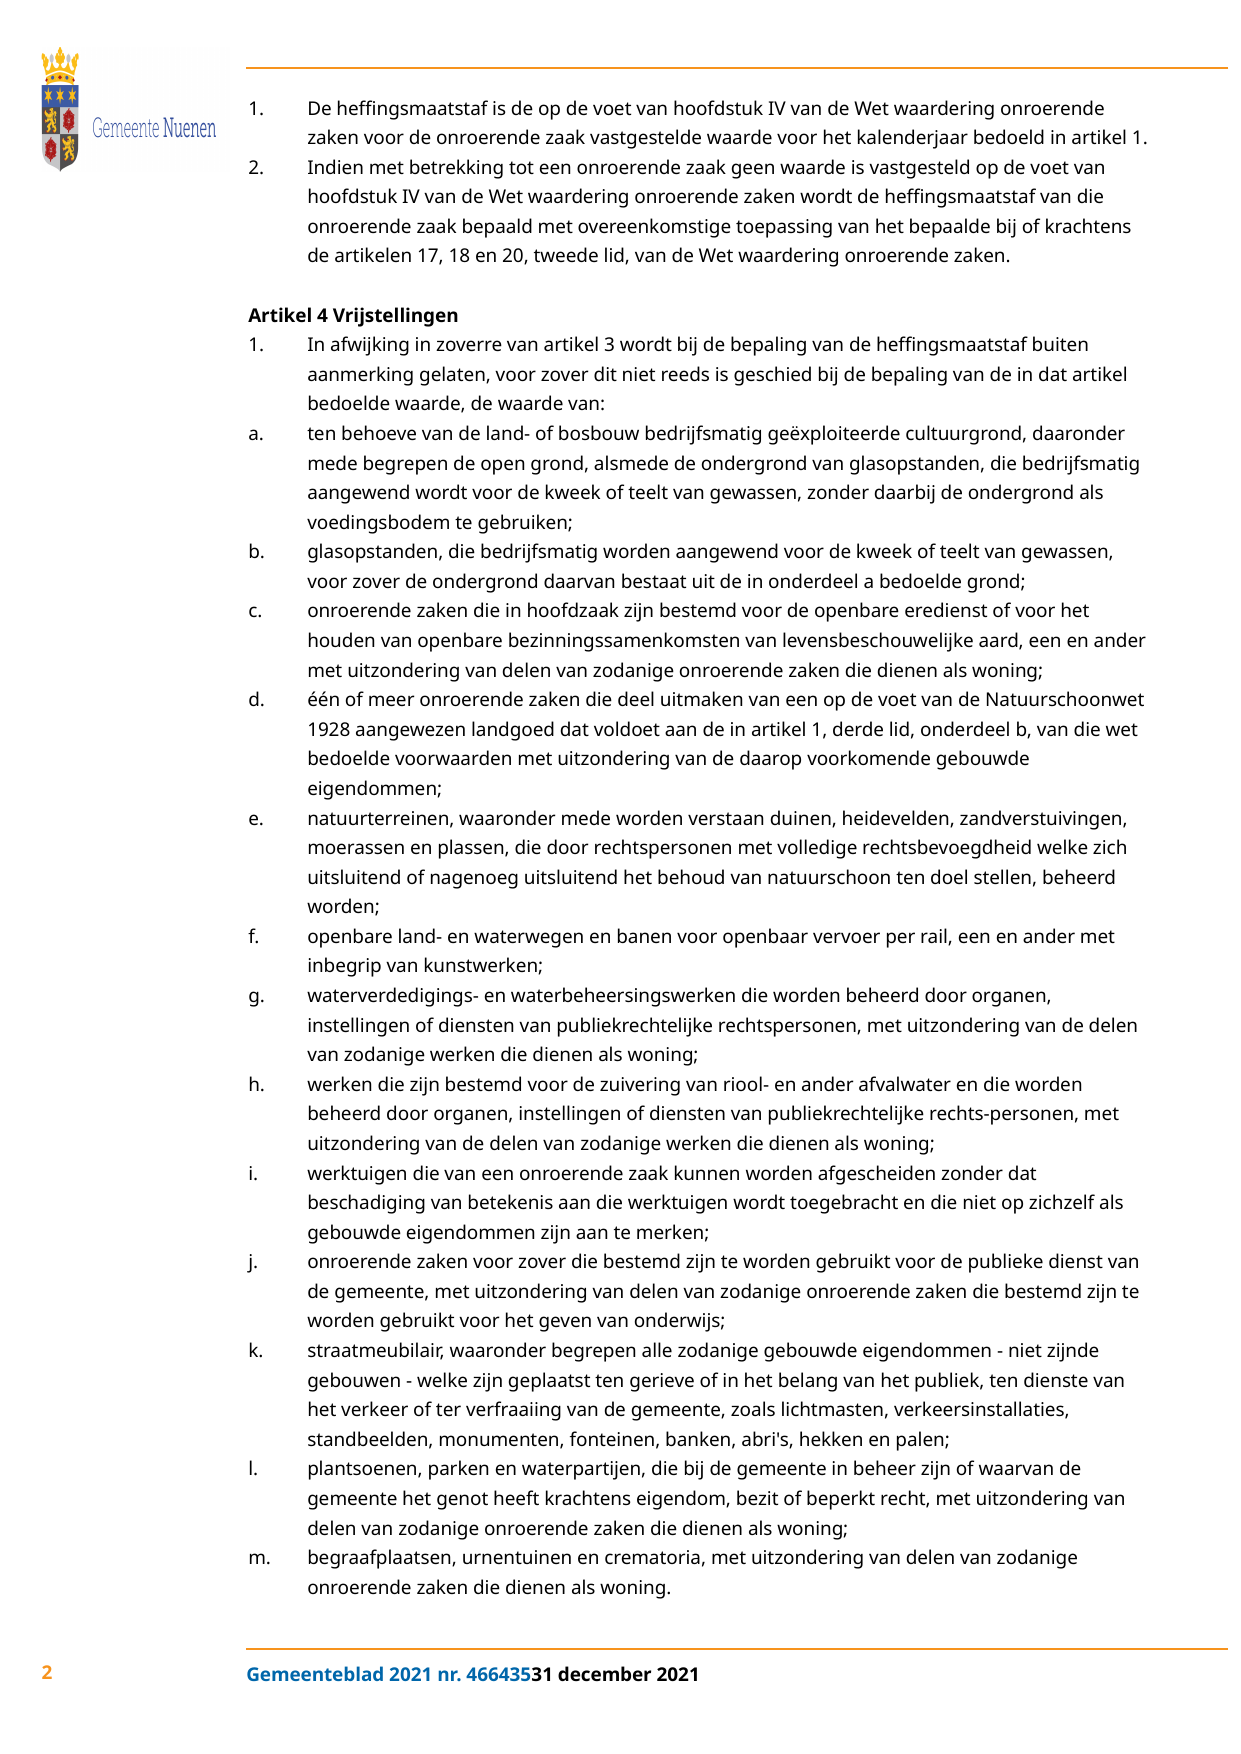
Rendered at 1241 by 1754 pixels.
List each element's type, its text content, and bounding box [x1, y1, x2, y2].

list De heffingsmaatstaf is de op de voet van hoofdstuk IV van de Wet waardering onroerende zaken voor de onroerende zaak vastgestelde waarde voor het kalenderjaar bedoeld in artikel 1. [248, 95, 1152, 150]
list glasopstanden, die bedrijfsmatig worden aangewend voor de kweek of teelt van gewassen, voor zover de ondergrond daarvan bestaat uit de in onderdeel a bedoelde grond; [248, 538, 1152, 594]
list werktuigen die van een onroerende zaak kunnen worden afgescheiden zonder dat beschadiging van betekenis aan die werktuigen wordt toegebracht en die niet op zichzelf als gebouwde eigendommen zijn aan te merken; [248, 1160, 1152, 1245]
list Indien met betrekking tot een onroerende zaak geen waarde is vastgesteld op de voet van hoofdstuk IV van de Wet waardering onroerende zaken wordt de heffingsmaatstaf van die onroerende zaak bepaald met overeenkomstige toepassing van het bepaalde bij of krachtens de artikelen 17, 18 en 20, tweede lid, van de Wet waardering onroerende zaken. [248, 154, 1152, 268]
list plantsoenen, parken en waterpartijen, die bij de gemeente in beheer zijn of waarvan de gemeente het genot heeft krachtens eigendom, bezit of beperkt recht, met uitzondering van delen van zodanige onroerende zaken die dienen als woning; [248, 1456, 1152, 1541]
list onroerende zaken die in hoofdzaak zijn bestemd voor de openbare eredienst of voor het houden van openbare bezinningssamenkomsten van levensbeschouwelijke aard, een en ander met uitzondering van delen van zodanige onroerende zaken die dienen als woning; [248, 598, 1152, 683]
list onroerende zaken voor zover die bestemd zijn te worden gebruikt voor de publieke dienst van de gemeente, met uitzondering van delen van zodanige onroerende zaken die bestemd zijn te worden gebruikt voor het geven van onderwijs; [248, 1248, 1152, 1333]
list straatmeubilair, waaronder begrepen alle zodanige gebouwde eigendommen - niet zijnde gebouwen - welke zijn geplaatst ten gerieve of in het belang van het publiek, ten dienste van het verkeer of ter verfraaiing van de gemeente, zoals lichtmasten, verkeersinstallaties, standbeelden, monumenten, fonteinen, banken, abri's, hekken en palen; [248, 1337, 1152, 1452]
list openbare land- en waterwegen en banen voor openbaar vervoer per rail, een en ander met inbegrip van kunstwerken; [248, 923, 1152, 978]
list natuurterreinen, waaronder mede worden verstaan duinen, heidevelden, zandverstuivingen, moerassen en plassen, die door rechtspersonen met volledige rechtsbevoegdheid welke zich uitsluitend of nagenoeg uitsluitend het behoud van natuurschoon ten doel stellen, beheerd worden; [248, 805, 1152, 919]
list begraafplaatsen, urnentuinen en crematoria, met uitzondering van delen van zodanige onroerende zaken die dienen als woning. [248, 1544, 1152, 1600]
picture [41, 47, 231, 172]
text Artikel 4 Vrijstellingen [248, 302, 1152, 328]
list werken die zijn bestemd voor de zuivering van riool- en ander afvalwater en die worden beheerd door organen, instellingen of diensten van publiekrechtelijke rechts-personen, met uitzondering van de delen van zodanige werken die dienen als woning; [248, 1071, 1152, 1156]
list waterverdedigings- en waterbeheersingswerken die worden beheerd door organen, instellingen of diensten van publiekrechtelijke rechtspersonen, met uitzondering van de delen van zodanige werken die dienen als woning; [248, 982, 1152, 1067]
list In afwijking in zoverre van artikel 3 wordt bij de bepaling van de heffingsmaatstaf buiten aanmerking gelaten, voor zover dit niet reeds is geschied bij de bepaling van de in dat artikel bedoelde waarde, de waarde van: [248, 331, 1152, 416]
list ten behoeve van de land- of bosbouw bedrijfsmatig geëxploiteerde cultuurgrond, daaronder mede begrepen de open grond, alsmede de ondergrond van glasopstanden, die bedrijfsmatig aangewend wordt voor de kweek of teelt van gewassen, zonder daarbij de ondergrond als voedingsbodem te gebruiken; [248, 420, 1152, 535]
list één of meer onroerende zaken die deel uitmaken van een op de voet van de Natuurschoonwet 1928 aangewezen landgoed dat voldoet aan de in artikel 1, derde lid, onderdeel b, van die wet bedoelde voorwaarden met uitzondering van de daarop voorkomende gebouwde eigendommen; [248, 686, 1152, 801]
